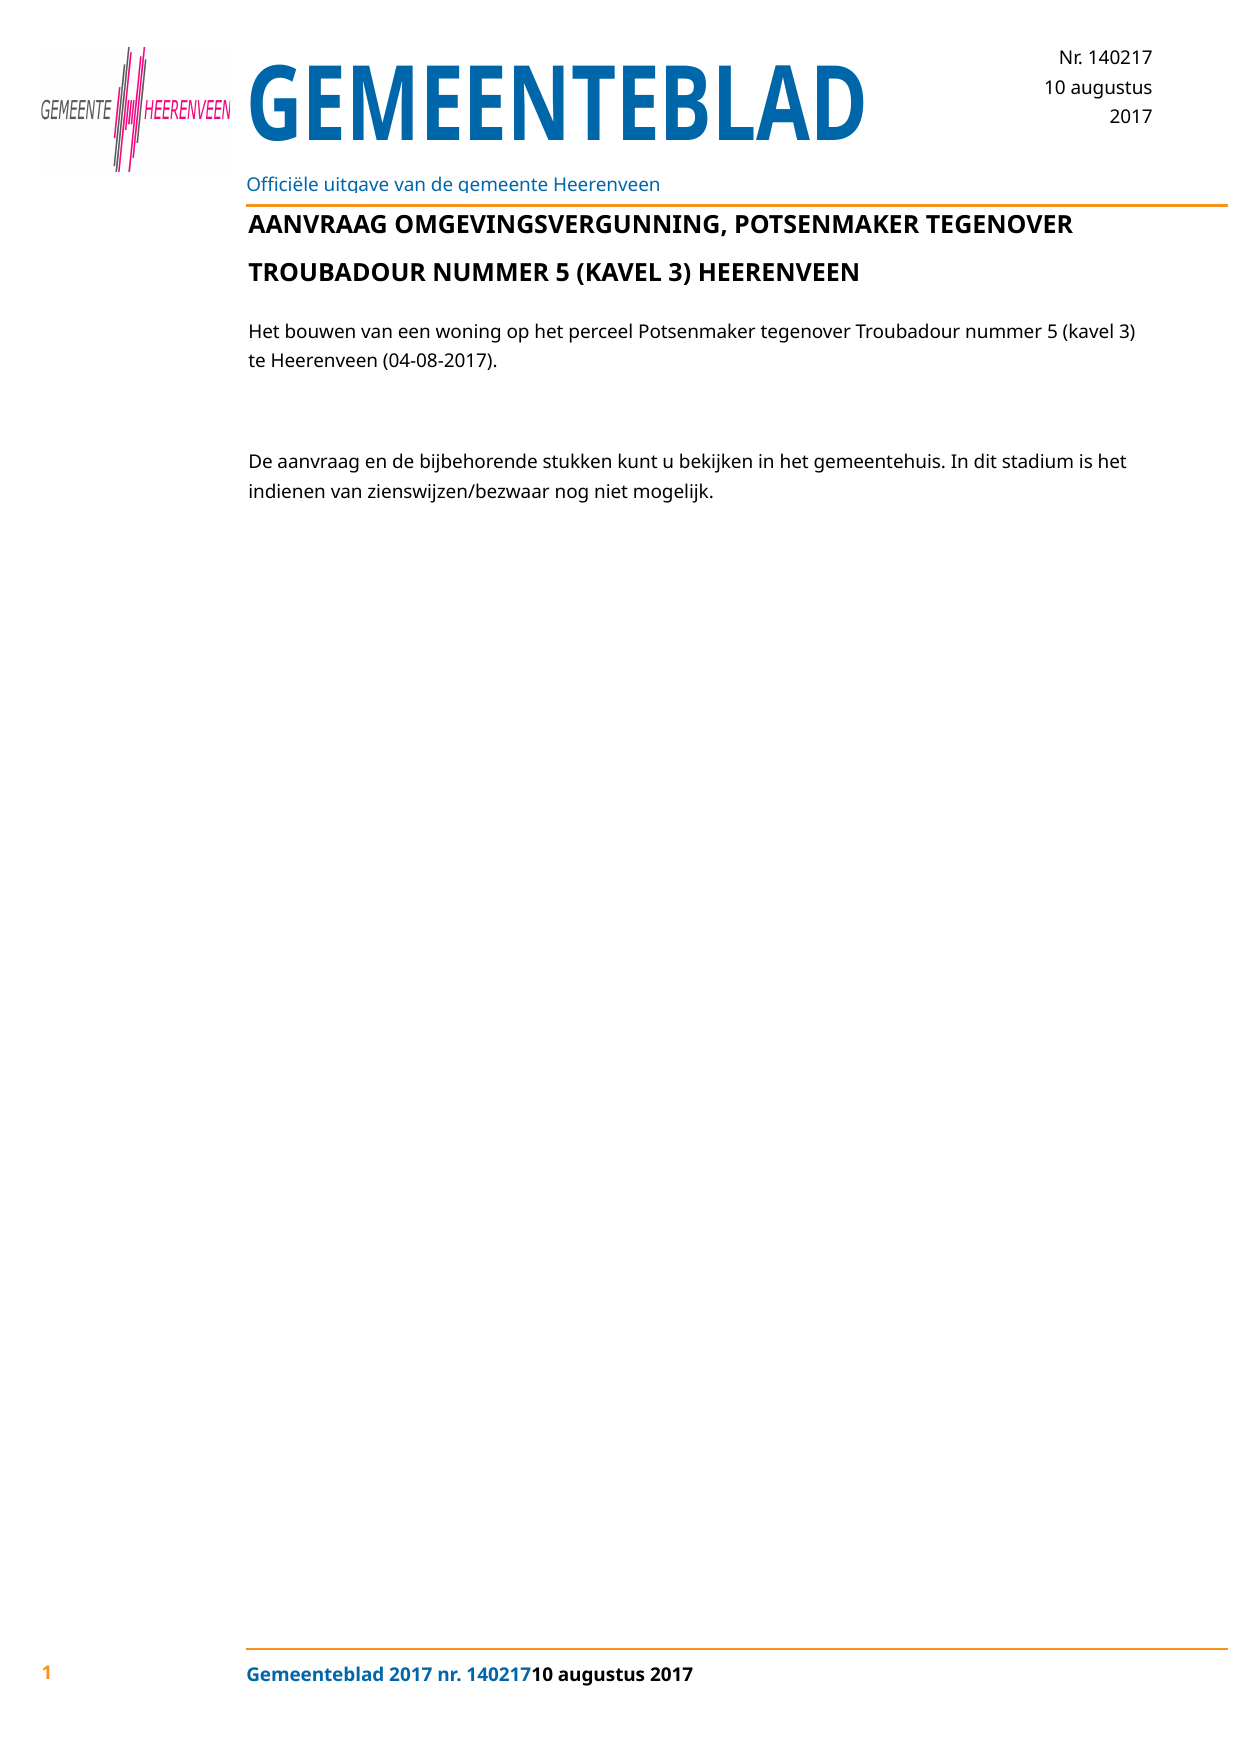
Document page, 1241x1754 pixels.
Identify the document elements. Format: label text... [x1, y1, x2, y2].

picture [41, 47, 231, 172]
text Het bouwen van een woning op het perceel Potsenmaker tegenover Troubadour nummer 5 (kavel 3) te Heerenveen (04-08-2017). [248, 318, 1152, 373]
text De aanvraag en de bijbehorende stukken kunt u bekijken in het gemeentehuis. In dit stadium is het indienen van zienswijzen/bezwaar nog niet mogelijk. [248, 448, 1152, 504]
text AANVRAAG OMGEVINGSVERGUNNING, POTSENMAKER TEGENOVER TROUBADOUR NUMMER 5 (KAVEL 3) HEERENVEEN [248, 207, 1152, 288]
